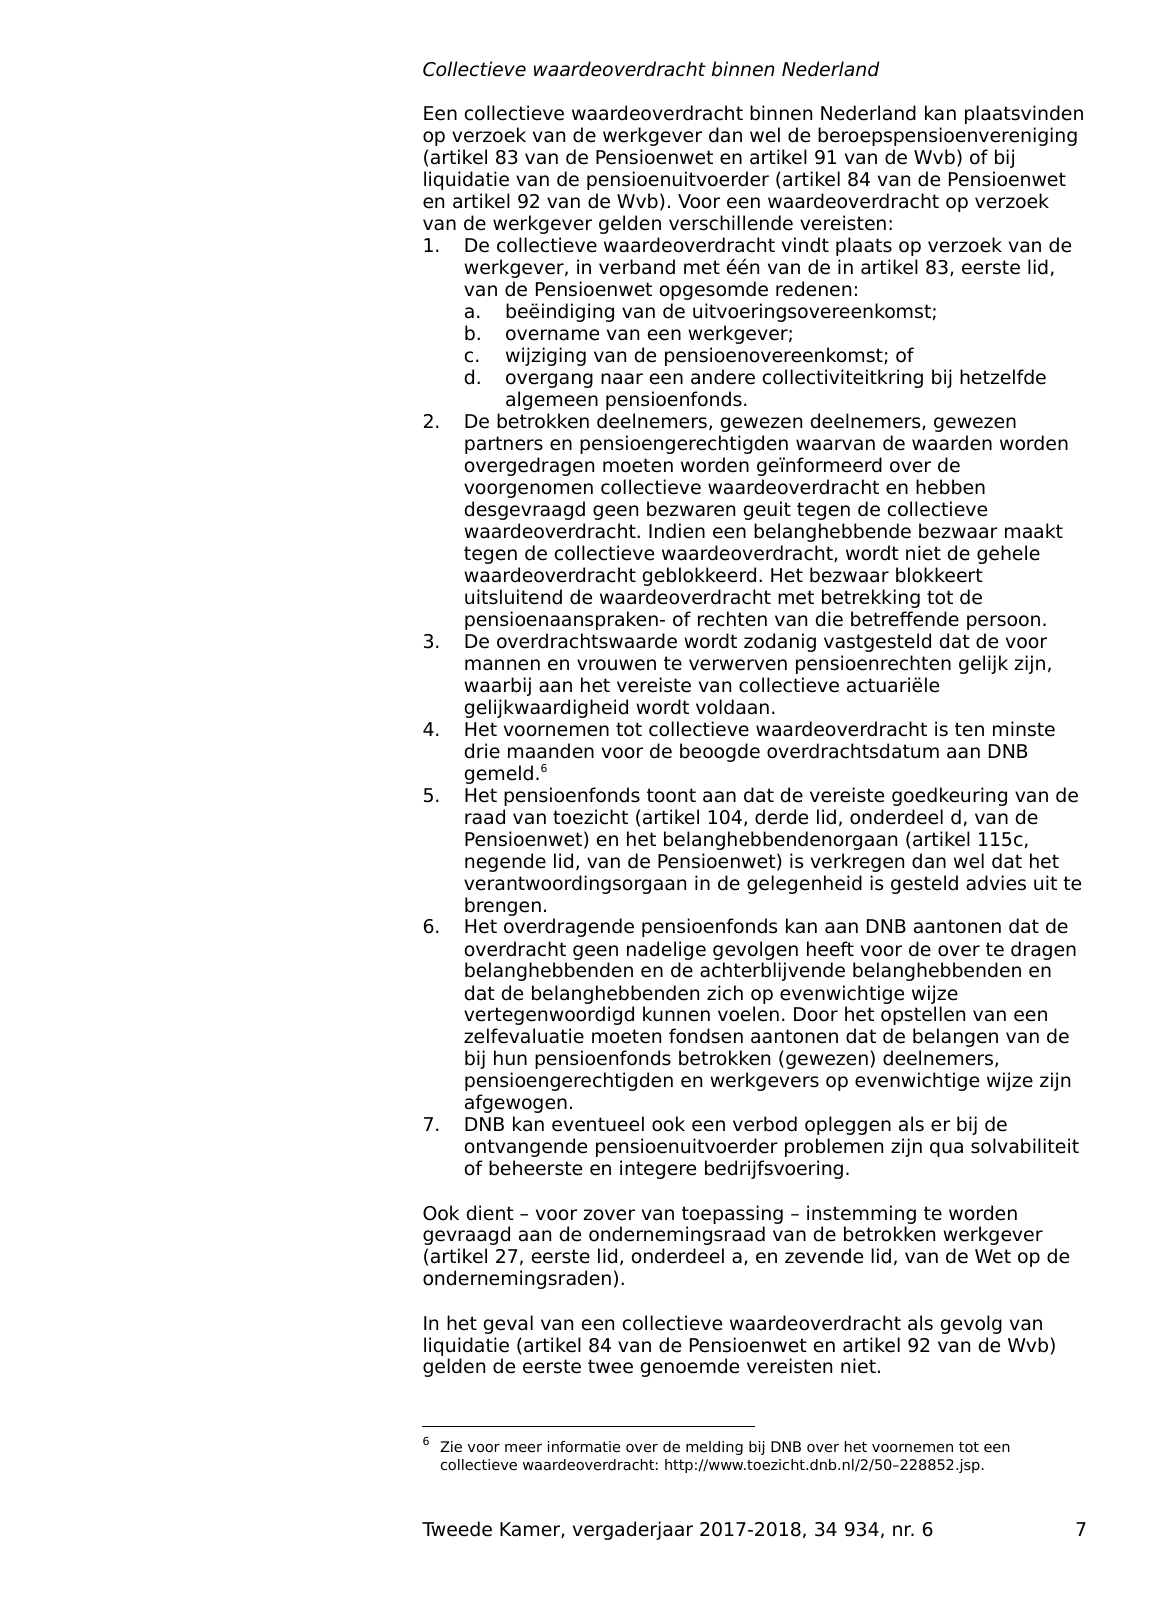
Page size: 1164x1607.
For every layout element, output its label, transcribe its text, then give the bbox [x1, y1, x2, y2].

text Een collectieve waardeoverdracht binnen Nederland kan plaatsvinden op verzoek van de werkgever dan wel de beroepspensioenvereniging (artikel 83 van de Pensioenwet en artikel 91 van de Wvb) of bij liquidatie van de pensioenuitvoerder (artikel 84 van de Pensioenwet en artikel 92 van de Wvb). Voor een waardeoverdracht op verzoek van de werkgever gelden verschillende vereisten: [422, 103, 1087, 235]
text 6. Het overdragende pensioenfonds kan aan DNB aantonen dat de overdracht geen nadelige gevolgen heeft voor de over te dragen belanghebbenden en de achterblijvende belanghebbenden en dat de belanghebbenden zich op evenwichtige wijze vertegenwoordigd kunnen voelen. Door het opstellen van een zelfevaluatie moeten fondsen aantonen dat de belangen van de bij hun pensioenfonds betrokken (gewezen) deelnemers, pensioengerechtigden en werkgevers op evenwichtige wijze zijn afgewogen. [422, 916, 1087, 1114]
text 2. De betrokken deelnemers, gewezen deelnemers, gewezen partners en pensioengerechtigden waarvan de waarden worden overgedragen moeten worden geïnformeerd over de voorgenomen collectieve waardeoverdracht en hebben desgevraagd geen bezwaren geuit tegen de collectieve waardeoverdracht. Indien een belanghebbende bezwaar maakt tegen de collectieve waardeoverdracht, wordt niet de gehele waardeoverdracht geblokkeerd. Het bezwaar blokkeert uitsluitend de waardeoverdracht met betrekking tot de pensioenaanspraken- of rechten van die betreffende persoon. [422, 411, 1087, 631]
text a. beëindiging van de uitvoeringsovereenkomst; [464, 301, 1087, 323]
text 3. De overdrachtswaarde wordt zodanig vastgesteld dat de voor mannen en vrouwen te verwerven pensioenrechten gelijk zijn, waarbij aan het vereiste van collectieve actuariële gelijkwaardigheid wordt voldaan. [422, 631, 1087, 719]
text Ook dient – voor zover van toepassing – instemming te worden gevraagd aan de ondernemingsraad van de betrokken werkgever (artikel 27, eerste lid, onderdeel a, en zevende lid, van de Wet op de ondernemingsraden). [422, 1202, 1087, 1290]
text 5. Het pensioenfonds toont aan dat de vereiste goedkeuring van de raad van toezicht (artikel 104, derde lid, onderdeel d, van de Pensioenwet) en het belanghebbendenorgaan (artikel 115c, negende lid, van de Pensioenwet) is verkregen dan wel dat het verantwoordingsorgaan in de gelegenheid is gesteld advies uit te brengen. [422, 784, 1087, 916]
text 7. DNB kan eventueel ook een verbod opleggen als er bij de ontvangende pensioenuitvoerder problemen zijn qua solvabiliteit of beheerste en integere bedrijfsvoering. [422, 1114, 1087, 1180]
subtitle Collectieve waardeoverdracht binnen Nederland [422, 59, 1087, 81]
text 4. Het voornemen tot collectieve waardeoverdracht is ten minste drie maanden voor de beoogde overdrachtsdatum aan DNB gemeld. [422, 719, 1087, 784]
text In het geval van een collectieve waardeoverdracht als gevolg van liquidatie (artikel 84 van de Pensioenwet en artikel 92 van de Wvb) gelden de eerste twee genoemde vereisten niet. [422, 1312, 1087, 1378]
text d. overgang naar een andere collectiviteitkring bij hetzelfde algemeen pensioenfonds. [464, 367, 1087, 411]
text Zie voor meer informatie over de melding bij DNB over het voornemen tot een collectieve waardeoverdracht: http://www.toezicht.dnb.nl/2/50–228852.jsp. [422, 1435, 1087, 1474]
text 1. De collectieve waardeoverdracht vindt plaats op verzoek van de werkgever, in verband met één van de in artikel 83, eerste lid, van de Pensioenwet opgesomde redenen: [422, 235, 1087, 301]
text c. wijziging van de pensioenovereenkomst; of [464, 345, 1087, 367]
text b. overname van een werkgever; [464, 323, 1087, 345]
